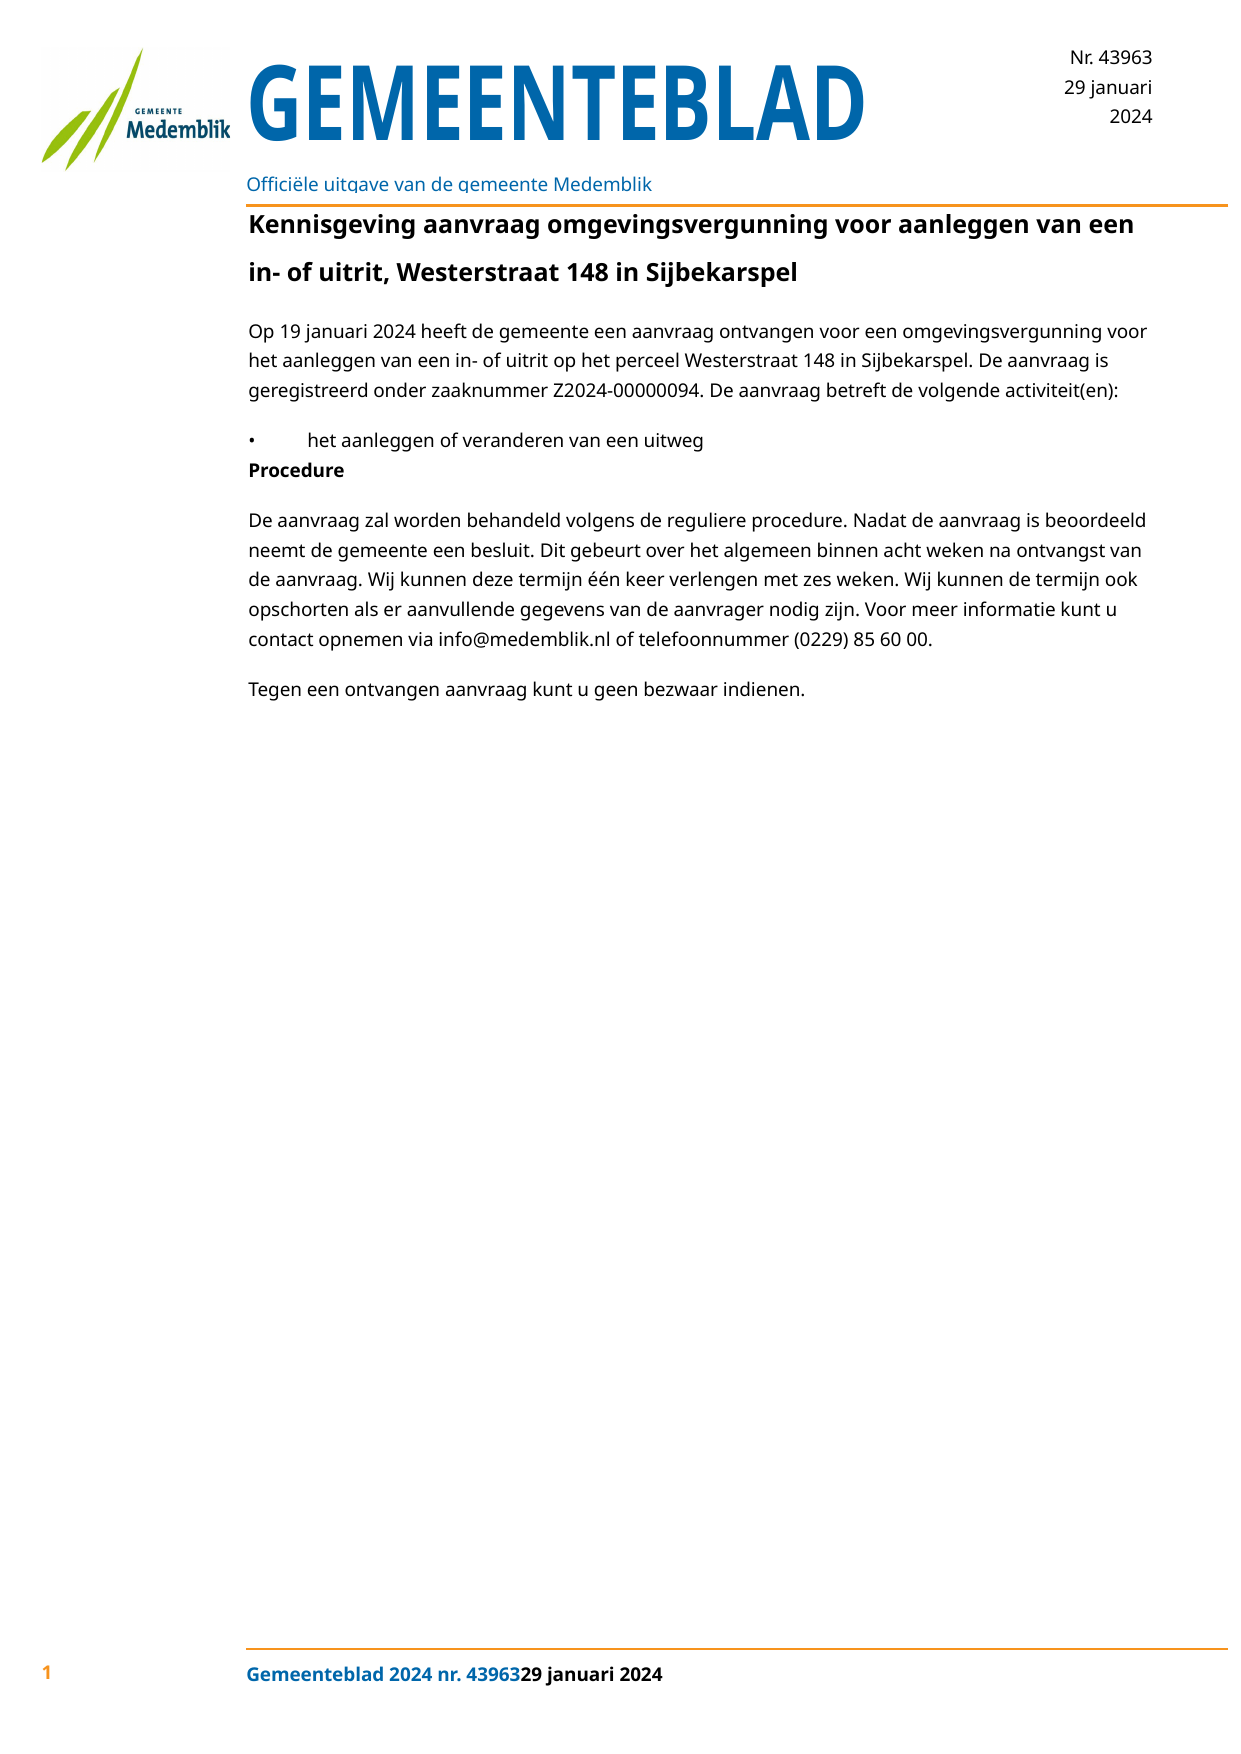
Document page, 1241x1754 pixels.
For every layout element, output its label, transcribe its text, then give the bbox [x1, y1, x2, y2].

picture [41, 47, 231, 172]
text Procedure [248, 457, 1152, 483]
list het aanleggen of veranderen van een uitweg [248, 427, 1152, 453]
text Tegen een ontvangen aanvraag kunt u geen bezwaar indienen. [248, 676, 1152, 702]
text De aanvraag zal worden behandeld volgens de reguliere procedure. Nadat de aanvraag is beoordeeld neemt de gemeente een besluit. Dit gebeurt over het algemeen binnen acht weken na ontvangst van de aanvraag. Wij kunnen deze termijn één keer verlengen met zes weken. Wij kunnen de termijn ook opschorten als er aanvullende gegevens van de aanvrager nodig zijn. Voor meer informatie kunt u contact opnemen via info@medemblik.nl of telefoonnummer (0229) 85 60 00. [248, 507, 1152, 652]
text Op 19 januari 2024 heeft de gemeente een aanvraag ontvangen voor een omgevingsvergunning voor het aanleggen van een in- of uitrit op het perceel Westerstraat 148 in Sijbekarspel. De aanvraag is geregistreerd onder zaaknummer Z2024-00000094. De aanvraag betreft de volgende activiteit(en): [248, 318, 1152, 403]
text Kennisgeving aanvraag omgevingsvergunning voor aanleggen van een in- of uitrit, Westerstraat 148 in Sijbekarspel [248, 207, 1152, 288]
